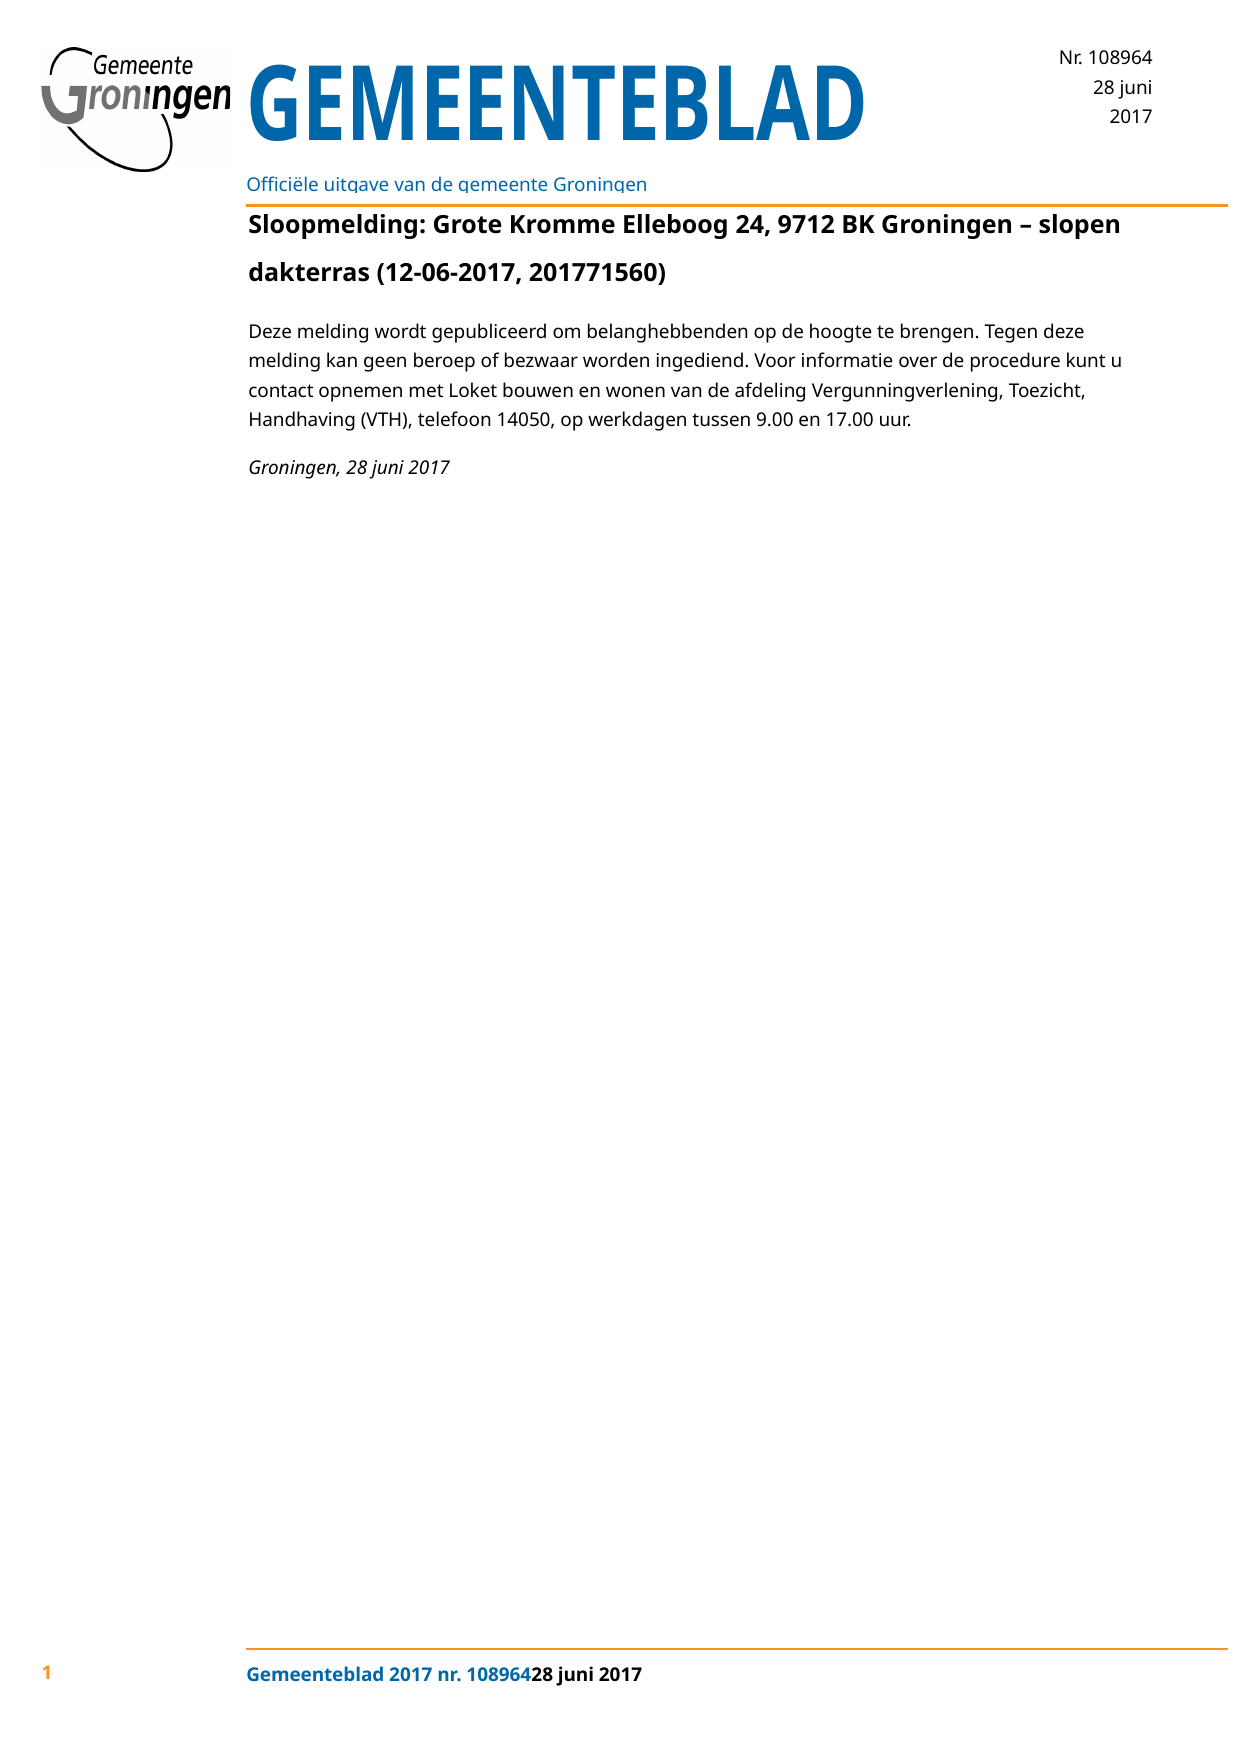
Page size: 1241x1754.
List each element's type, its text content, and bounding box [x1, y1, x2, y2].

text Groningen, 28 juni 2017 [248, 454, 1152, 480]
picture [41, 47, 231, 172]
text Sloopmelding: Grote Kromme Elleboog 24, 9712 BK Groningen – slopen dakterras (12-06-2017, 201771560) [248, 207, 1152, 288]
text Deze melding wordt gepubliceerd om belanghebbenden op de hoogte te brengen. Tegen deze melding kan geen beroep of bezwaar worden ingediend. Voor informatie over de procedure kunt u contact opnemen met Loket bouwen en wonen van de afdeling Vergunningverlening, Toezicht, Handhaving (VTH), telefoon 14050, op werkdagen tussen 9.00 en 17.00 uur. [248, 318, 1152, 432]
